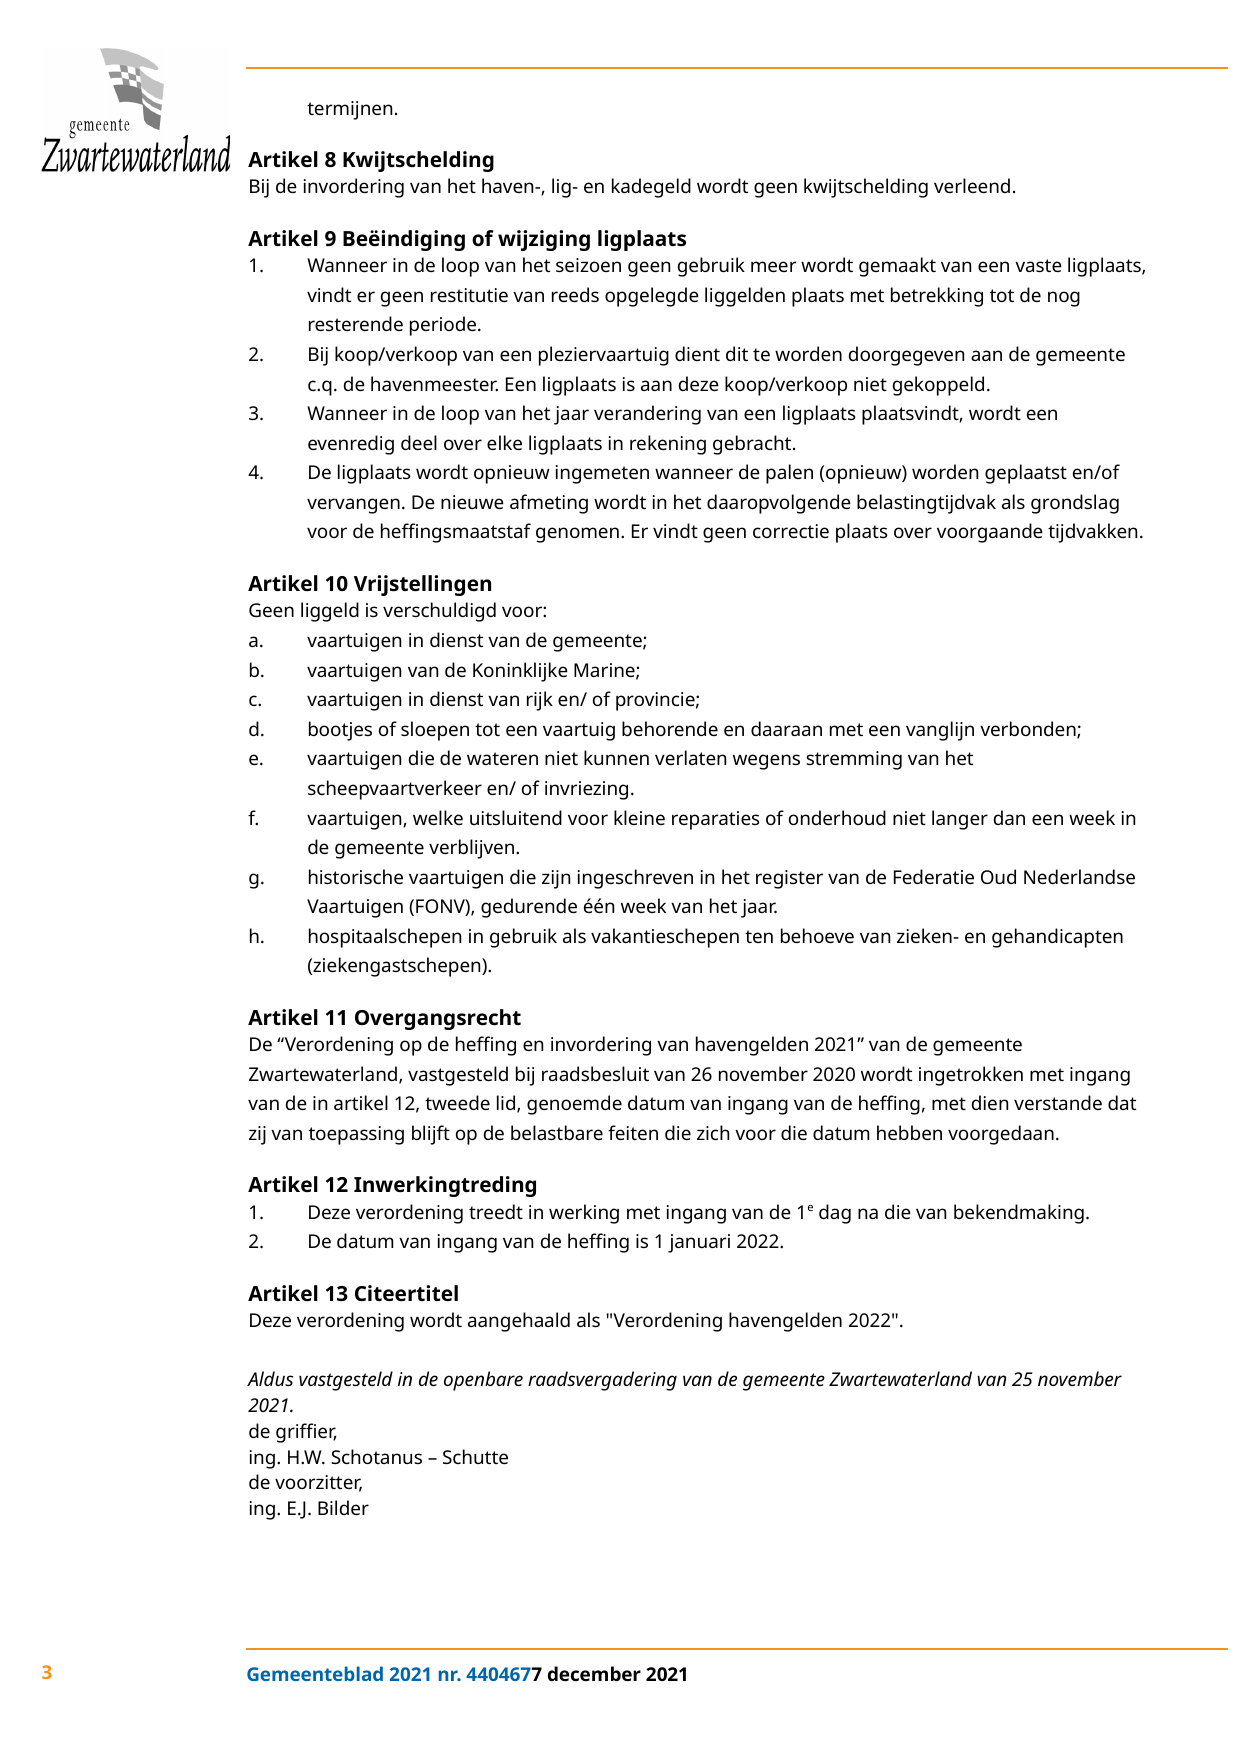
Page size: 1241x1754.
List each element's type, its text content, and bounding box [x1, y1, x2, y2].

list historische vaartuigen die zijn ingeschreven in het register van de Federatie Oud Nederlandse Vaartuigen (FONV), gedurende één week van het jaar. [248, 864, 1152, 919]
text de griffier, [248, 1418, 1152, 1444]
list vaartuigen, welke uitsluitend voor kleine reparaties of onderhoud niet langer dan een week in de gemeente verblijven. [248, 805, 1152, 860]
text Aldus vastgesteld in de openbare raadsvergadering van de gemeente Zwartewaterland van 25 november 2021. [248, 1367, 1152, 1418]
list De datum van ingang van de heffing is 1 januari 2022. [248, 1229, 1152, 1254]
list hospitaalschepen in gebruik als vakantieschepen ten behoeve van zieken- en gehandicapten (ziekengastschepen). [248, 923, 1152, 978]
text Artikel 12 Inwerkingtreding [248, 1171, 1152, 1199]
list Bij koop/verkoop van een pleziervaartuig dient dit te worden doorgegeven aan de gemeente c.q. de havenmeester. Een ligplaats is aan deze koop/verkoop niet gekoppeld. [248, 341, 1152, 397]
list vaartuigen die de wateren niet kunnen verlaten wegens stremming van het scheepvaartverkeer en/ of invriezing. [248, 746, 1152, 801]
text Artikel 8 Kwijtschelding [248, 145, 1152, 174]
list De ligplaats wordt opnieuw ingemeten wanneer de palen (opnieuw) worden geplaatst en/of vervangen. De nieuwe afmeting wordt in het daaropvolgende belastingtijdvak als grondslag voor de heffingsmaatstaf genomen. Er vindt geen correctie plaats over voorgaande tijdvakken. [248, 459, 1152, 544]
list bootjes of sloepen tot een vaartuig behorende en daaraan met een vanglijn verbonden; [248, 716, 1152, 742]
list Deze verordening treedt in werking met ingang van de 1e dag na die van bekendmaking. [248, 1199, 1152, 1225]
picture [41, 47, 231, 172]
text Bij de invordering van het haven-, lig- en kadegeld wordt geen kwijtschelding verleend. [248, 174, 1152, 199]
list Wanneer in de loop van het seizoen geen gebruik meer wordt gemaakt van een vaste ligplaats, vindt er geen restitutie van reeds opgelegde liggelden plaats met betrekking tot de nog resterende periode. [248, 252, 1152, 337]
text De “Verordening op de heffing en invordering van havengelden 2021” van de gemeente Zwartewaterland, vastgesteld bij raadsbesluit van 26 november 2020 wordt ingetrokken met ingang van de in artikel 12, tweede lid, genoemde datum van ingang van de heffing, met dien verstande dat zij van toepassing blijft op de belastbare feiten die zich voor die datum hebben voorgedaan. [248, 1031, 1152, 1146]
list vaartuigen van de Koninklijke Marine; [248, 657, 1152, 682]
text Artikel 9 Beëindiging of wijziging ligplaats [248, 224, 1152, 252]
list vaartuigen in dienst van de gemeente; [248, 627, 1152, 653]
text de voorzitter, [248, 1469, 1152, 1495]
text Geen liggeld is verschuldigd voor: [248, 598, 1152, 623]
text Artikel 10 Vrijstellingen [248, 569, 1152, 598]
text ing. H.W. Schotanus – Schutte [248, 1444, 1152, 1469]
text Artikel 13 Citeertitel [248, 1279, 1152, 1307]
list Wanneer in de loop van het jaar verandering van een ligplaats plaatsvindt, wordt een evenredig deel over elke ligplaats in rekening gebracht. [248, 400, 1152, 456]
text ing. E.J. Bilder [248, 1495, 1152, 1521]
text Deze verordening wordt aangehaald als "Verordening havengelden 2022". [248, 1307, 1152, 1333]
text Artikel 11 Overgangsrecht [248, 1003, 1152, 1031]
list termijnen. [248, 95, 1152, 121]
list vaartuigen in dienst van rijk en/ of provincie; [248, 686, 1152, 712]
